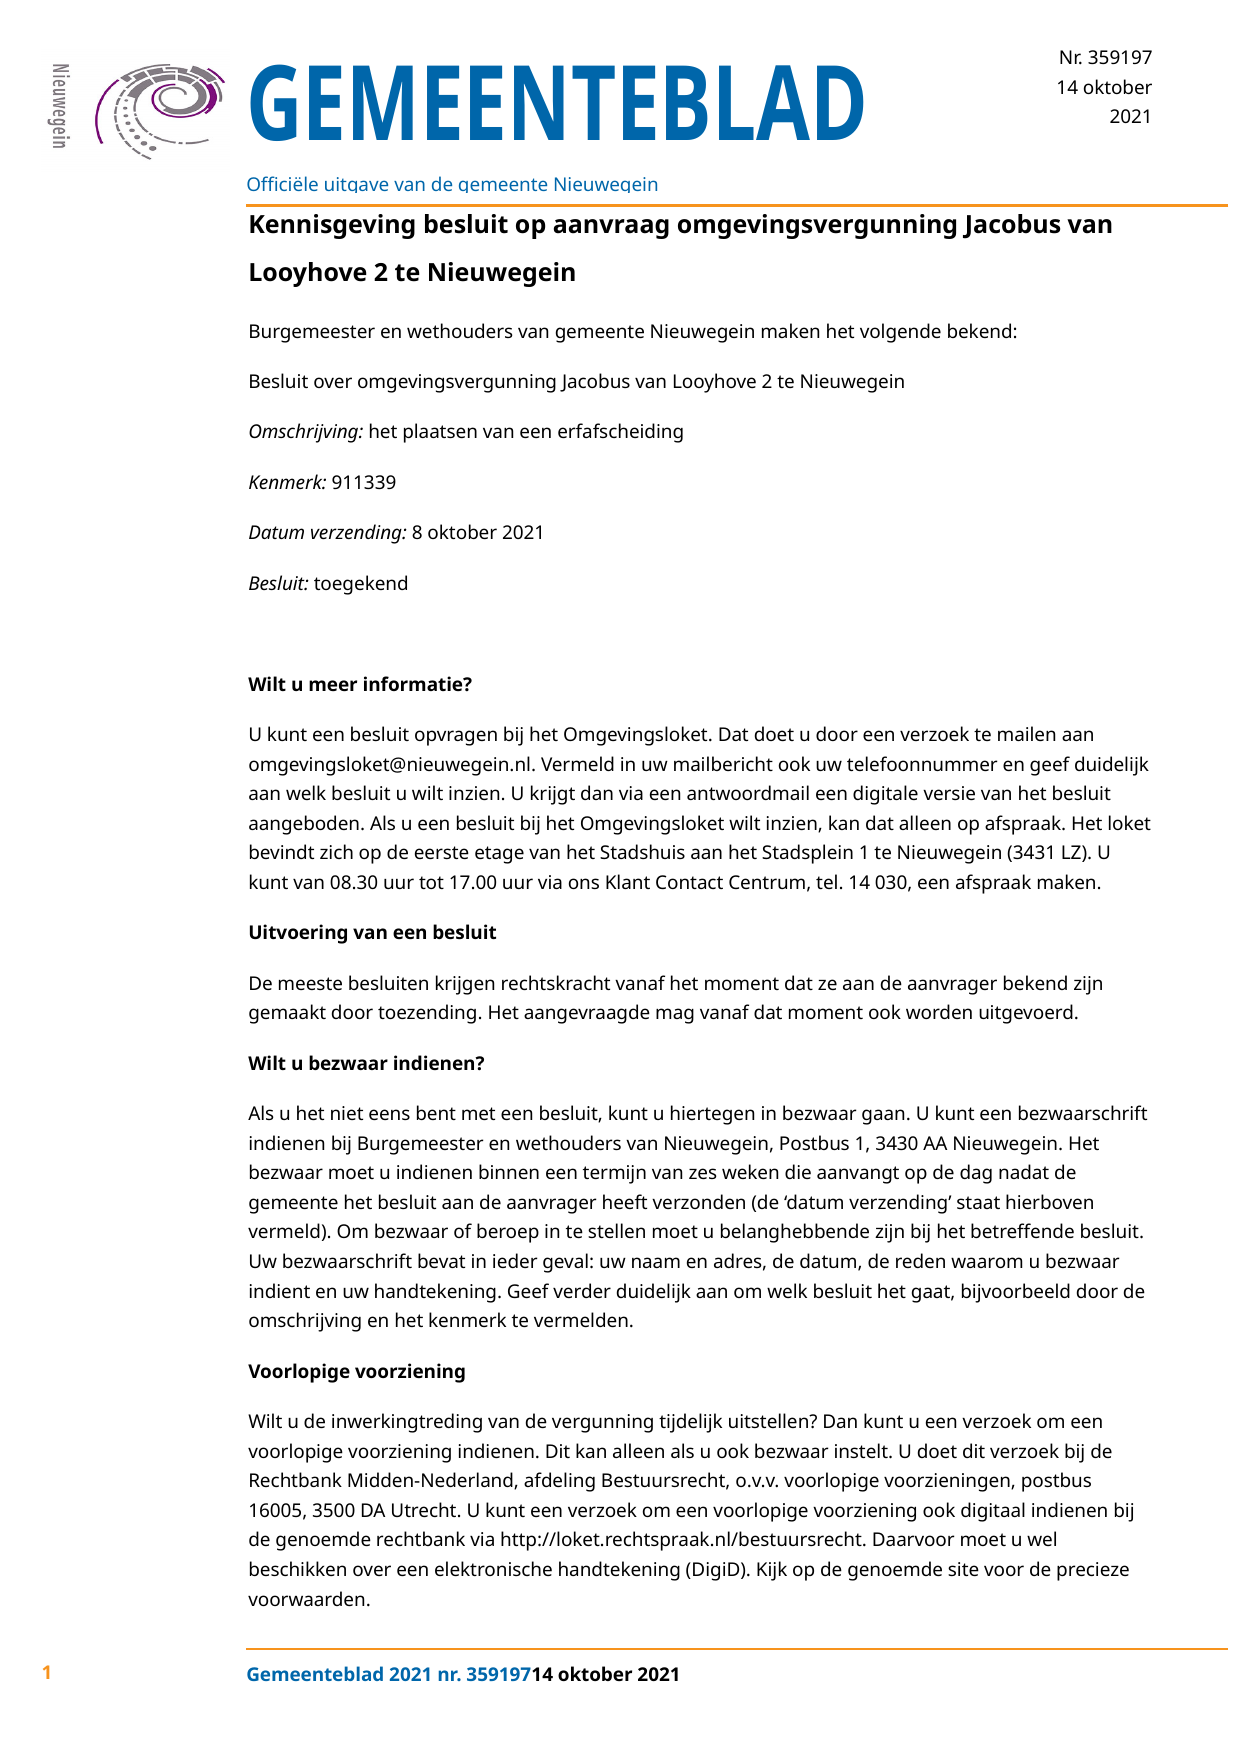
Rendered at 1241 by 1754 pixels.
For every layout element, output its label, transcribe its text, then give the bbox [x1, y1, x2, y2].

text Wilt u bezwaar indienen? [248, 1050, 1152, 1076]
text Wilt u de inwerkingtreding van de vergunning tijdelijk uitstellen? Dan kunt u een verzoek om een voorlopige voorziening indienen. Dit kan alleen als u ook bezwaar instelt. U doet dit verzoek bij de Rechtbank Midden-Nederland, afdeling Bestuursrecht, o.v.v. voorlopige voorzieningen, postbus 16005, 3500 DA Utrecht. U kunt een verzoek om een voorlopige voorziening ook digitaal indienen bij de genoemde rechtbank via http://loket.rechtspraak.nl/bestuursrecht. Daarvoor moet u wel beschikken over een elektronische handtekening (DigiD). Kijk op de genoemde site voor de precieze voorwaarden. [248, 1408, 1152, 1612]
picture [41, 47, 231, 172]
text Kennisgeving besluit op aanvraag omgevingsvergunning Jacobus van Looyhove 2 te Nieuwegein [248, 207, 1152, 288]
text Uitvoering van een besluit [248, 919, 1152, 945]
text Als u het niet eens bent met een besluit, kunt u hiertegen in bezwaar gaan. U kunt een bezwaarschrift indienen bij Burgemeester en wethouders van Nieuwegein, Postbus 1, 3430 AA Nieuwegein. Het bezwaar moet u indienen binnen een termijn van zes weken die aanvangt op de dag nadat de gemeente het besluit aan de aanvrager heeft verzonden (de ‘datum verzending’ staat hierboven vermeld). Om bezwaar of beroep in te stellen moet u belanghebbende zijn bij het betreffende besluit. Uw bezwaarschrift bevat in ieder geval: uw naam en adres, de datum, de reden waarom u bezwaar indient en uw handtekening. Geef verder duidelijk aan om welk besluit het gaat, bijvoorbeeld door de omschrijving en het kenmerk te vermelden. [248, 1100, 1152, 1333]
text Voorlopige voorziening [248, 1358, 1152, 1384]
text Besluit: toegekend [248, 570, 1152, 596]
text Wilt u meer informatie? [248, 671, 1152, 697]
text De meeste besluiten krijgen rechtskracht vanaf het moment dat ze aan de aanvrager bekend zijn gemaakt door toezending. Het aangevraagde mag vanaf dat moment ook worden uitgevoerd. [248, 970, 1152, 1025]
text Omschrijving: het plaatsen van een erfafscheiding [248, 419, 1152, 444]
text U kunt een besluit opvragen bij het Omgevingsloket. Dat doet u door een verzoek te mailen aan omgevingsloket@nieuwegein.nl. Vermeld in uw mailbericht ook uw telefoonnummer en geef duidelijk aan welk besluit u wilt inzien. U krijgt dan via een antwoordmail een digitale versie van het besluit aangeboden. Als u een besluit bij het Omgevingsloket wilt inzien, kan dat alleen op afspraak. Het loket bevindt zich op de eerste etage van het Stadshuis aan het Stadsplein 1 te Nieuwegein (3431 LZ). U kunt van 08.30 uur tot 17.00 uur via ons Klant Contact Centrum, tel. 14 030, een afspraak maken. [248, 721, 1152, 895]
text Datum verzending: 8 oktober 2021 [248, 519, 1152, 545]
text Kenmerk: 911339 [248, 469, 1152, 495]
text Burgemeester en wethouders van gemeente Nieuwegein maken het volgende bekend: [248, 318, 1152, 344]
text Besluit over omgevingsvergunning Jacobus van Looyhove 2 te Nieuwegein [248, 368, 1152, 394]
